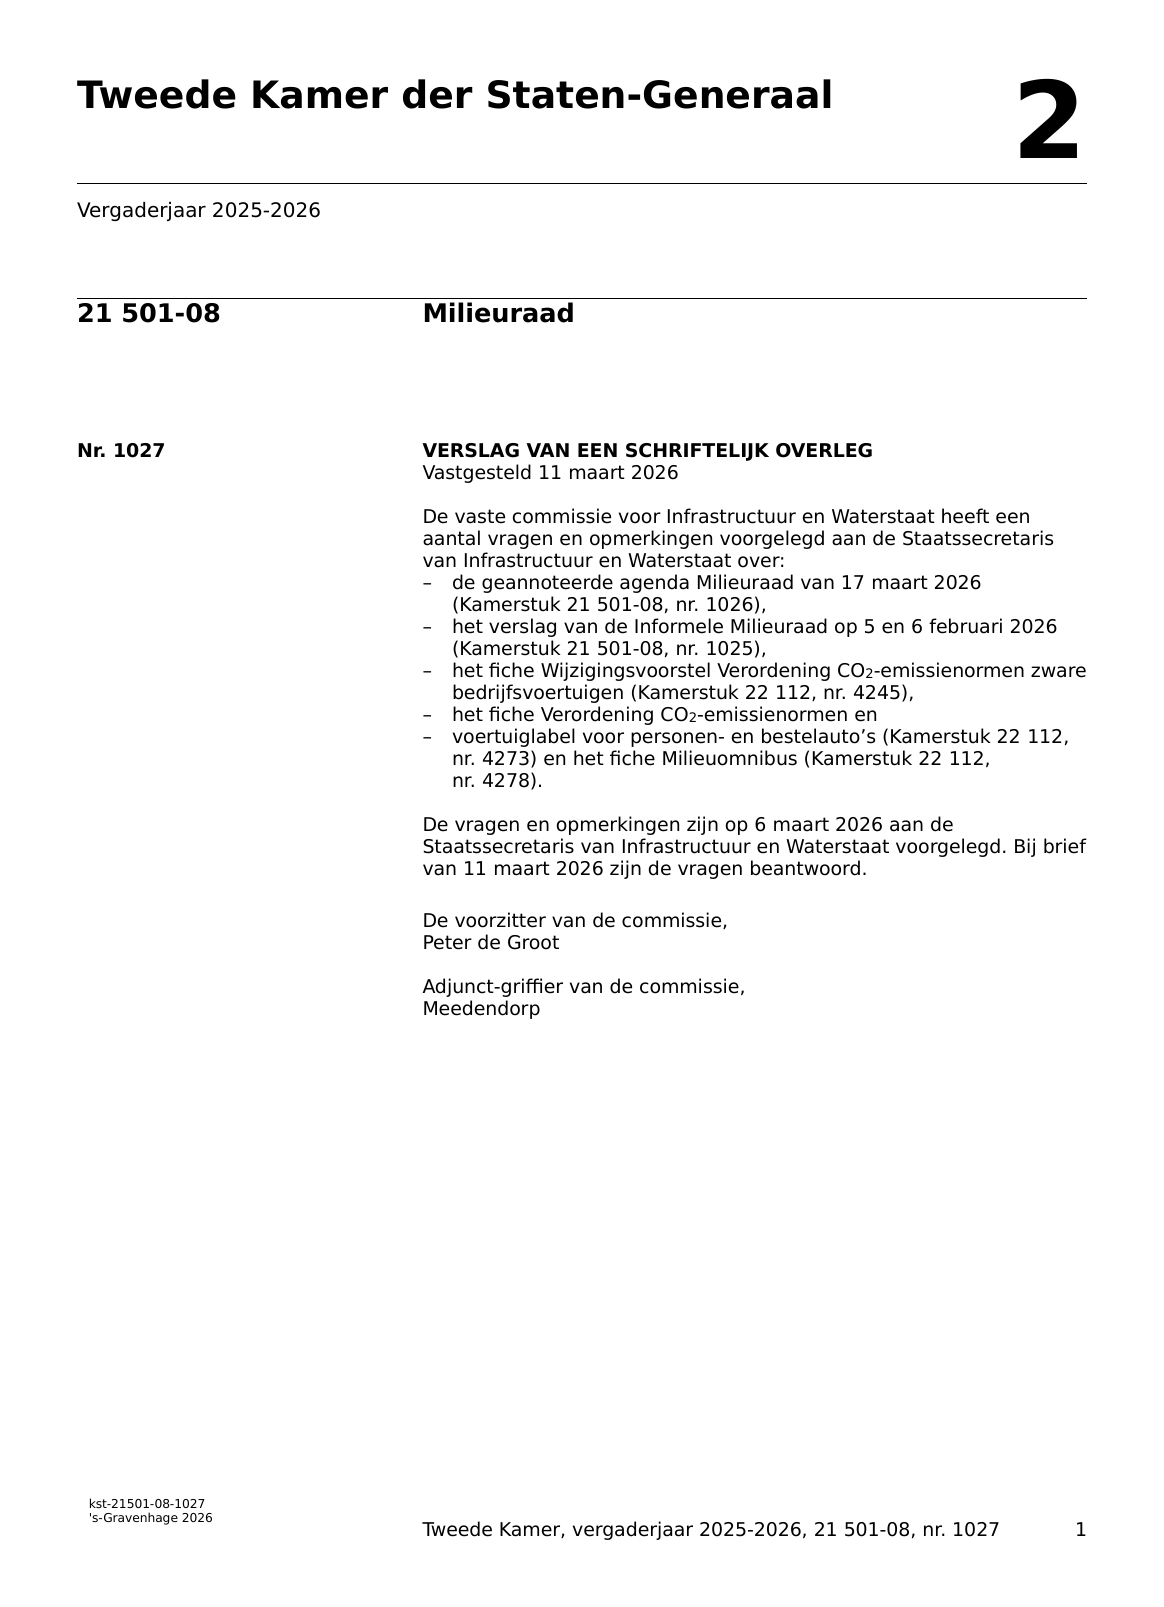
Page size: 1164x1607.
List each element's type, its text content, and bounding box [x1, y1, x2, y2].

text – het fiche Verordening CO2-emissienormen en [422, 704, 1087, 726]
text – voertuiglabel voor personen- en bestelauto’s (Kamerstuk 22 112, nr. 4273) en het fiche Milieuomnibus (Kamerstuk 22 112, nr. 4278). [422, 726, 1087, 792]
text 's-Gravenhage 2026 [88, 1511, 323, 1525]
text Adjunct-griffier van de commissie, Meedendorp [422, 976, 1087, 1020]
subtitle Nr. 1027 VERSLAG VAN EEN SCHRIFTELIJK OVERLEG [77, 440, 1087, 462]
table_cell Vergaderjaar 2025-2026 [77, 184, 1087, 298]
text De voorzitter van de commissie, Peter de Groot [422, 910, 1087, 954]
text kst-21501-08-1027 [88, 1497, 323, 1511]
text – de geannoteerde agenda Milieuraad van 17 maart 2026 (Kamerstuk 21 501-08, nr. 1026), [422, 572, 1087, 616]
text De vragen en opmerkingen zijn op 6 maart 2026 aan de Staatssecretaris van Infrastructuur en Waterstaat voorgelegd. Bij brief van 11 maart 2026 zijn de vragen beantwoord. [422, 814, 1087, 880]
subtitle 21 501-08 Milieuraad [77, 299, 1087, 329]
text – het fiche Wijzigingsvoorstel Verordening CO2-emissienormen zware bedrijfsvoertuigen (Kamerstuk 22 112, nr. 4245), [422, 660, 1087, 704]
text Vastgesteld 11 maart 2026 [422, 462, 1087, 484]
text De vaste commissie voor Infrastructuur en Waterstaat heeft een aantal vragen en opmerkingen voorgelegd aan de Staatssecretaris van Infrastructuur en Waterstaat over: [422, 506, 1087, 572]
table_header Tweede Kamer der Staten-Generaal [77, 59, 886, 183]
table_header 2 [886, 59, 1087, 183]
text – het verslag van de Informele Milieuraad op 5 en 6 februari 2026 (Kamerstuk 21 501-08, nr. 1025), [422, 616, 1087, 660]
